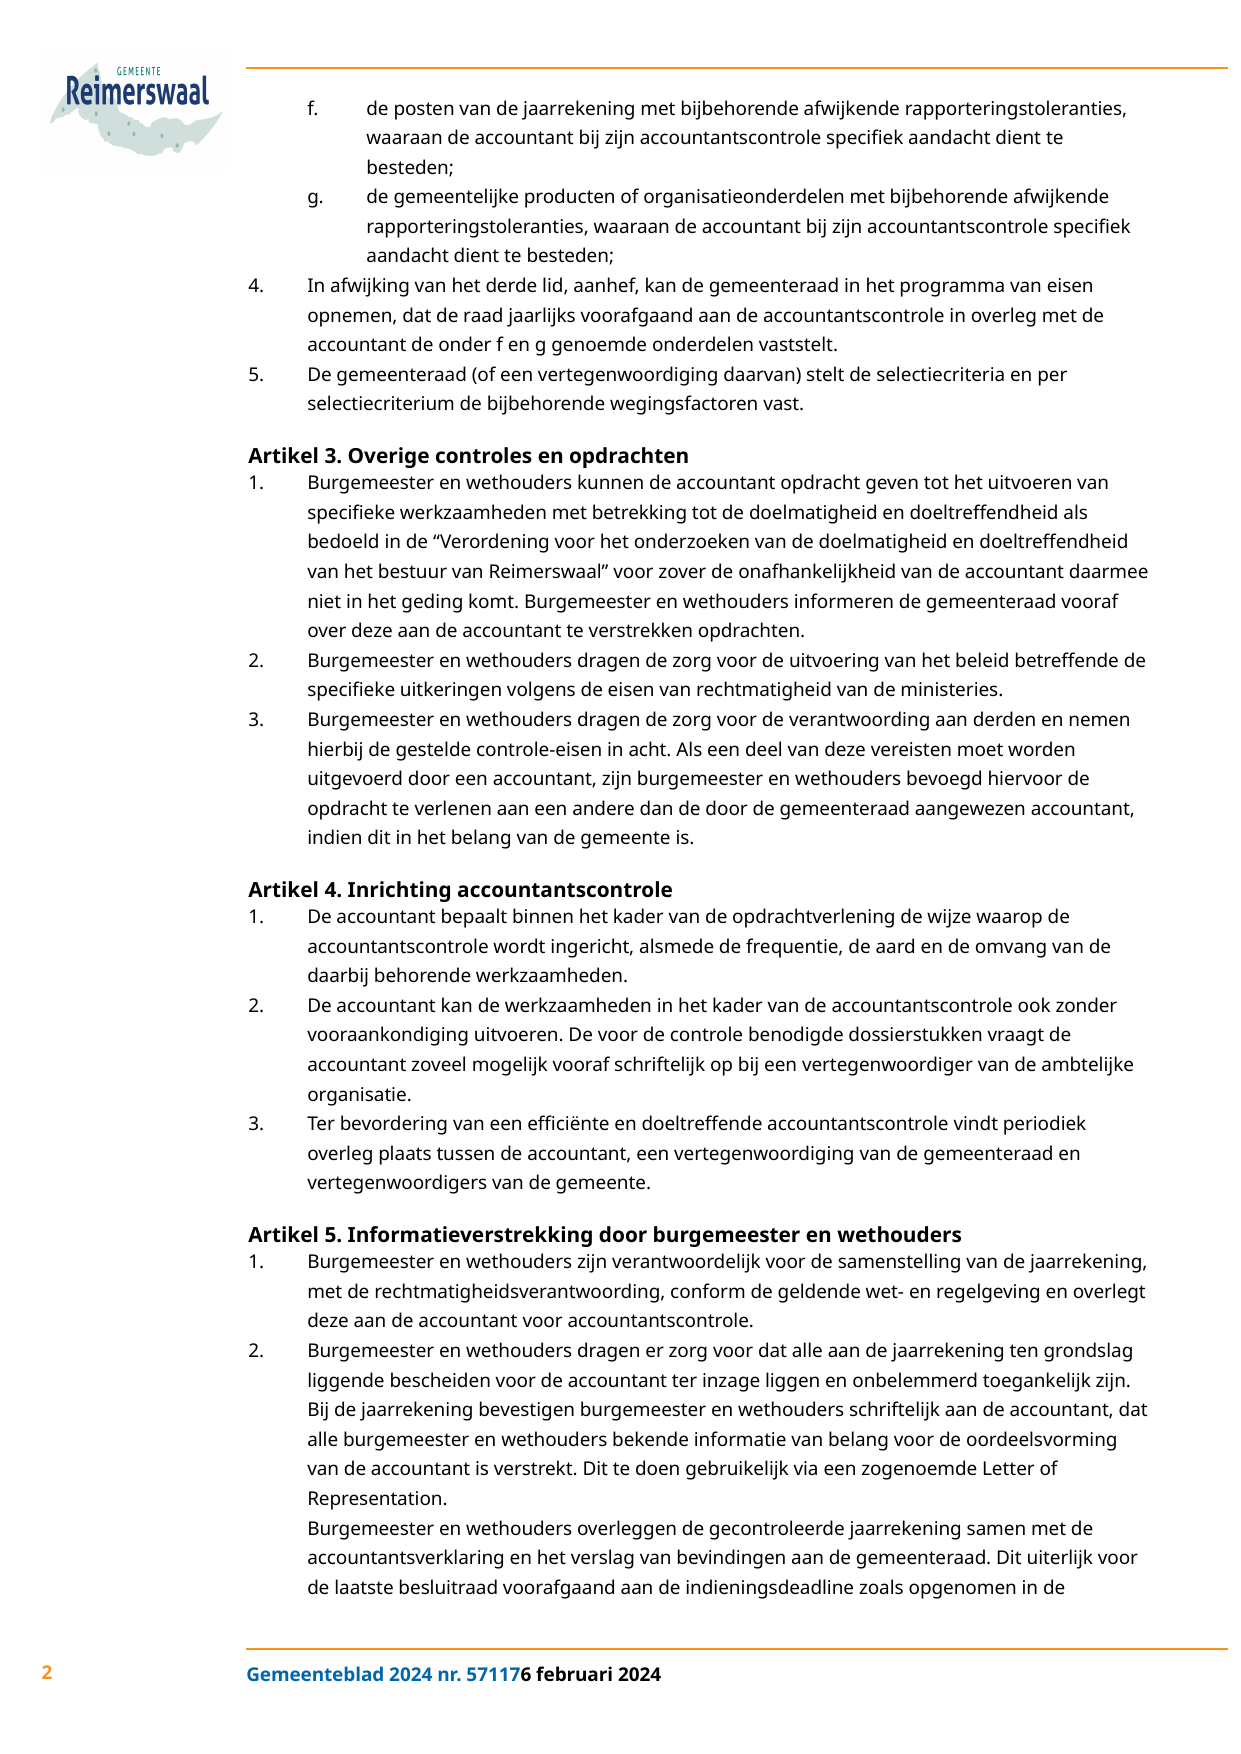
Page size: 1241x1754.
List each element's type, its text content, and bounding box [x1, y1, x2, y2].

picture [41, 47, 231, 172]
list Burgemeester en wethouders dragen de zorg voor de uitvoering van het beleid betreffende de specifieke uitkeringen volgens de eisen van rechtmatigheid van de ministeries. [248, 647, 1152, 702]
text Artikel 3. Overige controles en opdrachten [248, 441, 1152, 469]
list In afwijking van het derde lid, aanhef, kan de gemeenteraad in het programma van eisen opnemen, dat de raad jaarlijks voorafgaand aan de accountantscontrole in overleg met de accountant de onder f en g genoemde onderdelen vaststelt. [248, 272, 1152, 357]
list Burgemeester en wethouders overleggen de gecontroleerde jaarrekening samen met de accountantsverklaring en het verslag van bevindingen aan de gemeenteraad. Dit uiterlijk voor de laatste besluitraad voorafgaand aan de indieningsdeadline zoals opgenomen in de [248, 1515, 1152, 1599]
list Burgemeester en wethouders kunnen de accountant opdracht geven tot het uitvoeren van specifieke werkzaamheden met betrekking tot de doelmatigheid en doeltreffendheid als bedoeld in de “Verordening voor het onderzoeken van de doelmatigheid en doeltreffendheid van het bestuur van Reimerswaal” voor zover de onafhankelijkheid van de accountant daarmee niet in het geding komt. Burgemeester en wethouders informeren de gemeenteraad vooraf over deze aan de accountant te verstrekken opdrachten. [248, 469, 1152, 643]
list Burgemeester en wethouders dragen er zorg voor dat alle aan de jaarrekening ten grondslag liggende bescheiden voor de accountant ter inzage liggen en onbelemmerd toegankelijk zijn. [248, 1337, 1152, 1392]
text Artikel 4. Inrichting accountantscontrole [248, 875, 1152, 903]
list De accountant bepaalt binnen het kader van de opdrachtverlening de wijze waarop de accountantscontrole wordt ingericht, alsmede de frequentie, de aard en de omvang van de daarbij behorende werkzaamheden. [248, 903, 1152, 988]
list de gemeentelijke producten of organisatieonderdelen met bijbehorende afwijkende rapporteringstoleranties, waaraan de accountant bij zijn accountantscontrole specifiek aandacht dient te besteden; [307, 183, 1152, 268]
list Burgemeester en wethouders zijn verantwoordelijk voor de samenstelling van de jaarrekening, met de rechtmatigheidsverantwoording, conform de geldende wet- en regelgeving en overlegt deze aan de accountant voor accountantscontrole. [248, 1248, 1152, 1333]
list De gemeenteraad (of een vertegenwoordiging daarvan) stelt de selectiecriteria en per selectiecriterium de bijbehorende wegingsfactoren vast. [248, 361, 1152, 416]
text Artikel 5. Informatieverstrekking door burgemeester en wethouders [248, 1220, 1152, 1248]
list Ter bevordering van een efficiënte en doeltreffende accountantscontrole vindt periodiek overleg plaats tussen de accountant, een vertegenwoordiging van de gemeenteraad en vertegenwoordigers van de gemeente. [248, 1110, 1152, 1195]
list De accountant kan de werkzaamheden in het kader van de accountantscontrole ook zonder vooraankondiging uitvoeren. De voor de controle benodigde dossierstukken vraagt de accountant zoveel mogelijk vooraf schriftelijk op bij een vertegenwoordiger van de ambtelijke organisatie. [248, 992, 1152, 1107]
list de posten van de jaarrekening met bijbehorende afwijkende rapporteringstoleranties, waaraan de accountant bij zijn accountantscontrole specifiek aandacht dient te besteden; [307, 95, 1152, 180]
list Bij de jaarrekening bevestigen burgemeester en wethouders schriftelijk aan de accountant, dat alle burgemeester en wethouders bekende informatie van belang voor de oordeelsvorming van de accountant is verstrekt. Dit te doen gebruikelijk via een zogenoemde Letter of Representation. [248, 1396, 1152, 1511]
list Burgemeester en wethouders dragen de zorg voor de verantwoording aan derden en nemen hierbij de gestelde controle-eisen in acht. Als een deel van deze vereisten moet worden uitgevoerd door een accountant, zijn burgemeester en wethouders bevoegd hiervoor de opdracht te verlenen aan een andere dan de door de gemeenteraad aangewezen accountant, indien dit in het belang van de gemeente is. [248, 706, 1152, 850]
